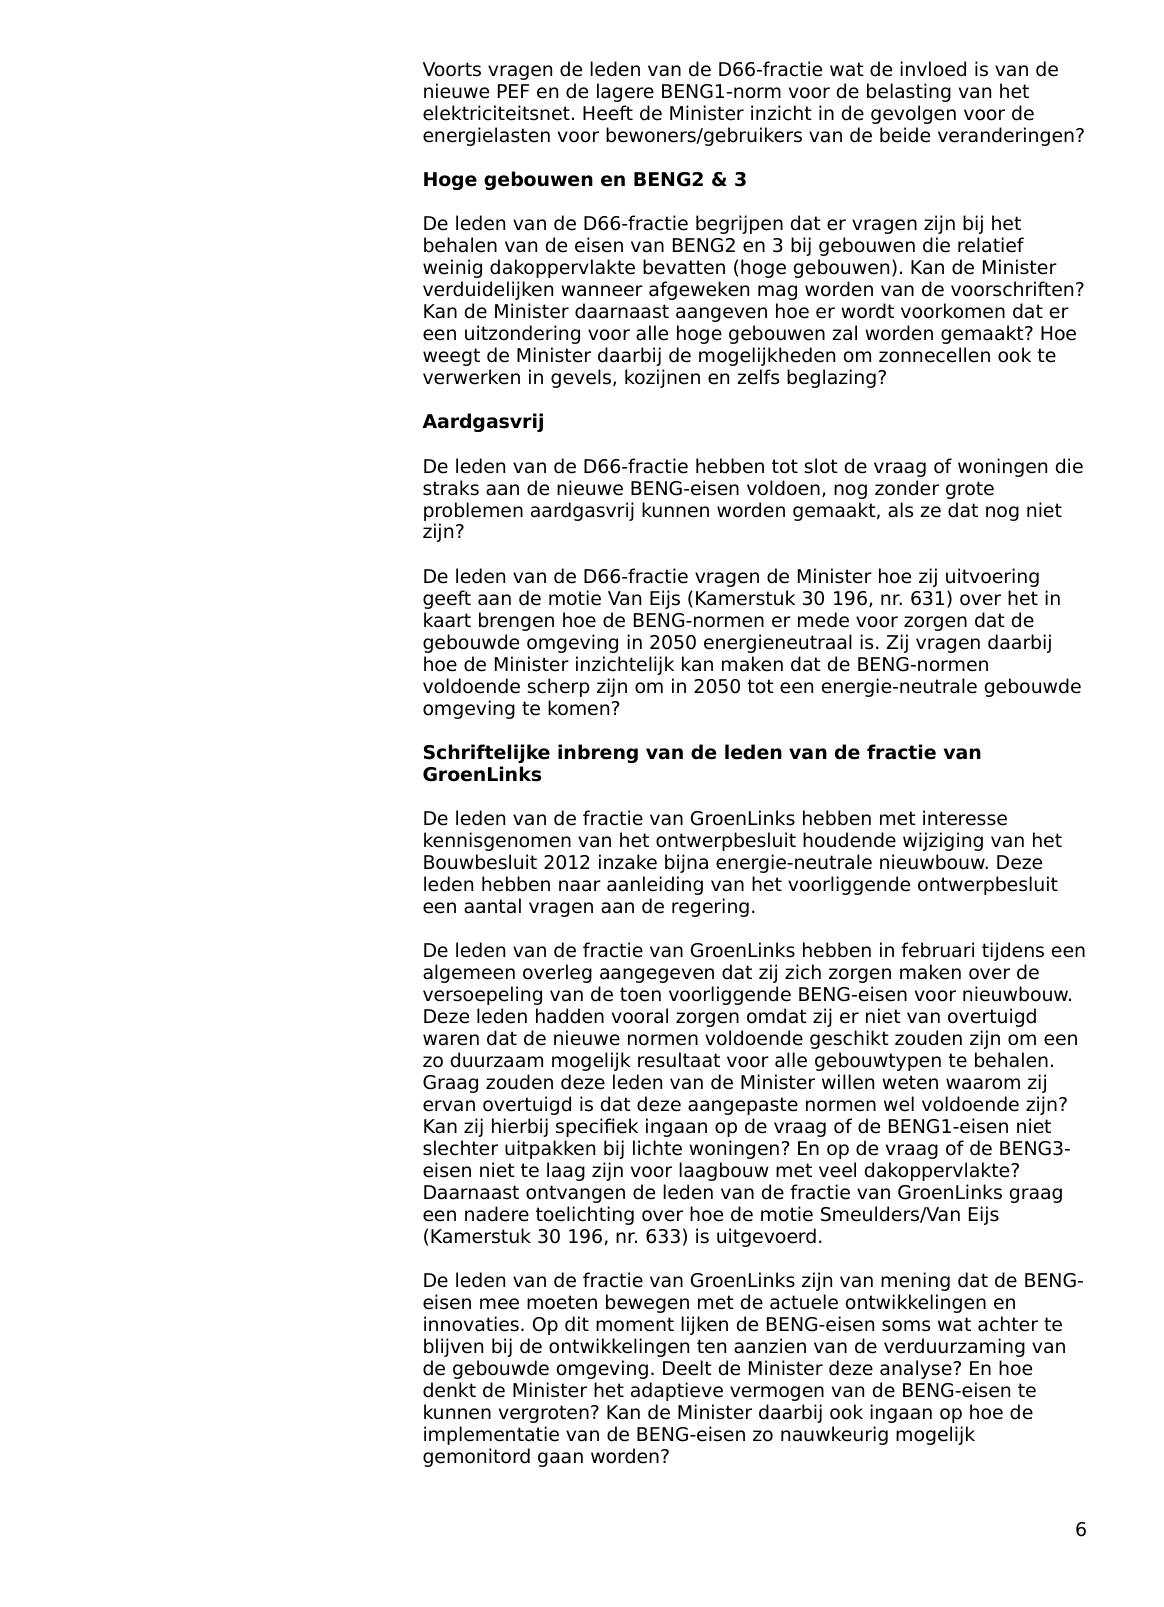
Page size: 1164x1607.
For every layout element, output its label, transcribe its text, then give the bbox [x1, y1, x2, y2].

text De leden van de D66-fractie begrijpen dat er vragen zijn bij het behalen van de eisen van BENG2 en 3 bij gebouwen die relatief weinig dakoppervlakte bevatten (hoge gebouwen). Kan de Minister verduidelijken wanneer afgeweken mag worden van de voorschriften? Kan de Minister daarnaast aangeven hoe er wordt voorkomen dat er een uitzondering voor alle hoge gebouwen zal worden gemaakt? Hoe weegt de Minister daarbij de mogelijkheden om zonnecellen ook te verwerken in gevels, kozijnen en zelfs beglazing? [422, 213, 1087, 389]
subtitle Hoge gebouwen en BENG2 & 3 [422, 169, 1087, 191]
text De leden van de fractie van GroenLinks hebben in februari tijdens een algemeen overleg aangegeven dat zij zich zorgen maken over de versoepeling van de toen voorliggende BENG-eisen voor nieuwbouw. Deze leden hadden vooral zorgen omdat zij er niet van overtuigd waren dat de nieuwe normen voldoende geschikt zouden zijn om een zo duurzaam mogelijk resultaat voor alle gebouwtypen te behalen. Graag zouden deze leden van de Minister willen weten waarom zij ervan overtuigd is dat deze aangepaste normen wel voldoende zijn? Kan zij hierbij specifiek ingaan op de vraag of de BENG1-eisen niet slechter uitpakken bij lichte woningen? En op de vraag of de BENG3-eisen niet te laag zijn voor laagbouw met veel dakoppervlakte? Daarnaast ontvangen de leden van de fractie van GroenLinks graag een nadere toelichting over hoe de motie Smeulders/Van Eijs (Kamerstuk 30 196, nr. 633) is uitgevoerd. [422, 940, 1087, 1248]
text De leden van de D66-fractie hebben tot slot de vraag of woningen die straks aan de nieuwe BENG-eisen voldoen, nog zonder grote problemen aardgasvrij kunnen worden gemaakt, als ze dat nog niet zijn? [422, 456, 1087, 543]
subtitle Schriftelijke inbreng van de leden van de fractie van GroenLinks [422, 742, 1087, 786]
text De leden van de fractie van GroenLinks hebben met interesse kennisgenomen van het ontwerpbesluit houdende wijziging van het Bouwbesluit 2012 inzake bijna energie-neutrale nieuwbouw. Deze leden hebben naar aanleiding van het voorliggende ontwerpbesluit een aantal vragen aan de regering. [422, 808, 1087, 918]
text Voorts vragen de leden van de D66-fractie wat de invloed is van de nieuwe PEF en de lagere BENG1-norm voor de belasting van het elektriciteitsnet. Heeft de Minister inzicht in de gevolgen voor de energielasten voor bewoners/gebruikers van de beide veranderingen? [422, 59, 1087, 147]
subtitle Aardgasvrij [422, 411, 1087, 433]
text De leden van de fractie van GroenLinks zijn van mening dat de BENG-eisen mee moeten bewegen met de actuele ontwikkelingen en innovaties. Op dit moment lijken de BENG-eisen soms wat achter te blijven bij de ontwikkelingen ten aanzien van de verduurzaming van de gebouwde omgeving. Deelt de Minister deze analyse? En hoe denkt de Minister het adaptieve vermogen van de BENG-eisen te kunnen vergroten? Kan de Minister daarbij ook ingaan op hoe de implementatie van de BENG-eisen zo nauwkeurig mogelijk gemonitord gaan worden? [422, 1270, 1087, 1468]
text De leden van de D66-fractie vragen de Minister hoe zij uitvoering geeft aan de motie Van Eijs (Kamerstuk 30 196, nr. 631) over het in kaart brengen hoe de BENG-normen er mede voor zorgen dat de gebouwde omgeving in 2050 energieneutraal is. Zij vragen daarbij hoe de Minister inzichtelijk kan maken dat de BENG-normen voldoende scherp zijn om in 2050 tot een energie-neutrale gebouwde omgeving te komen? [422, 566, 1087, 719]
